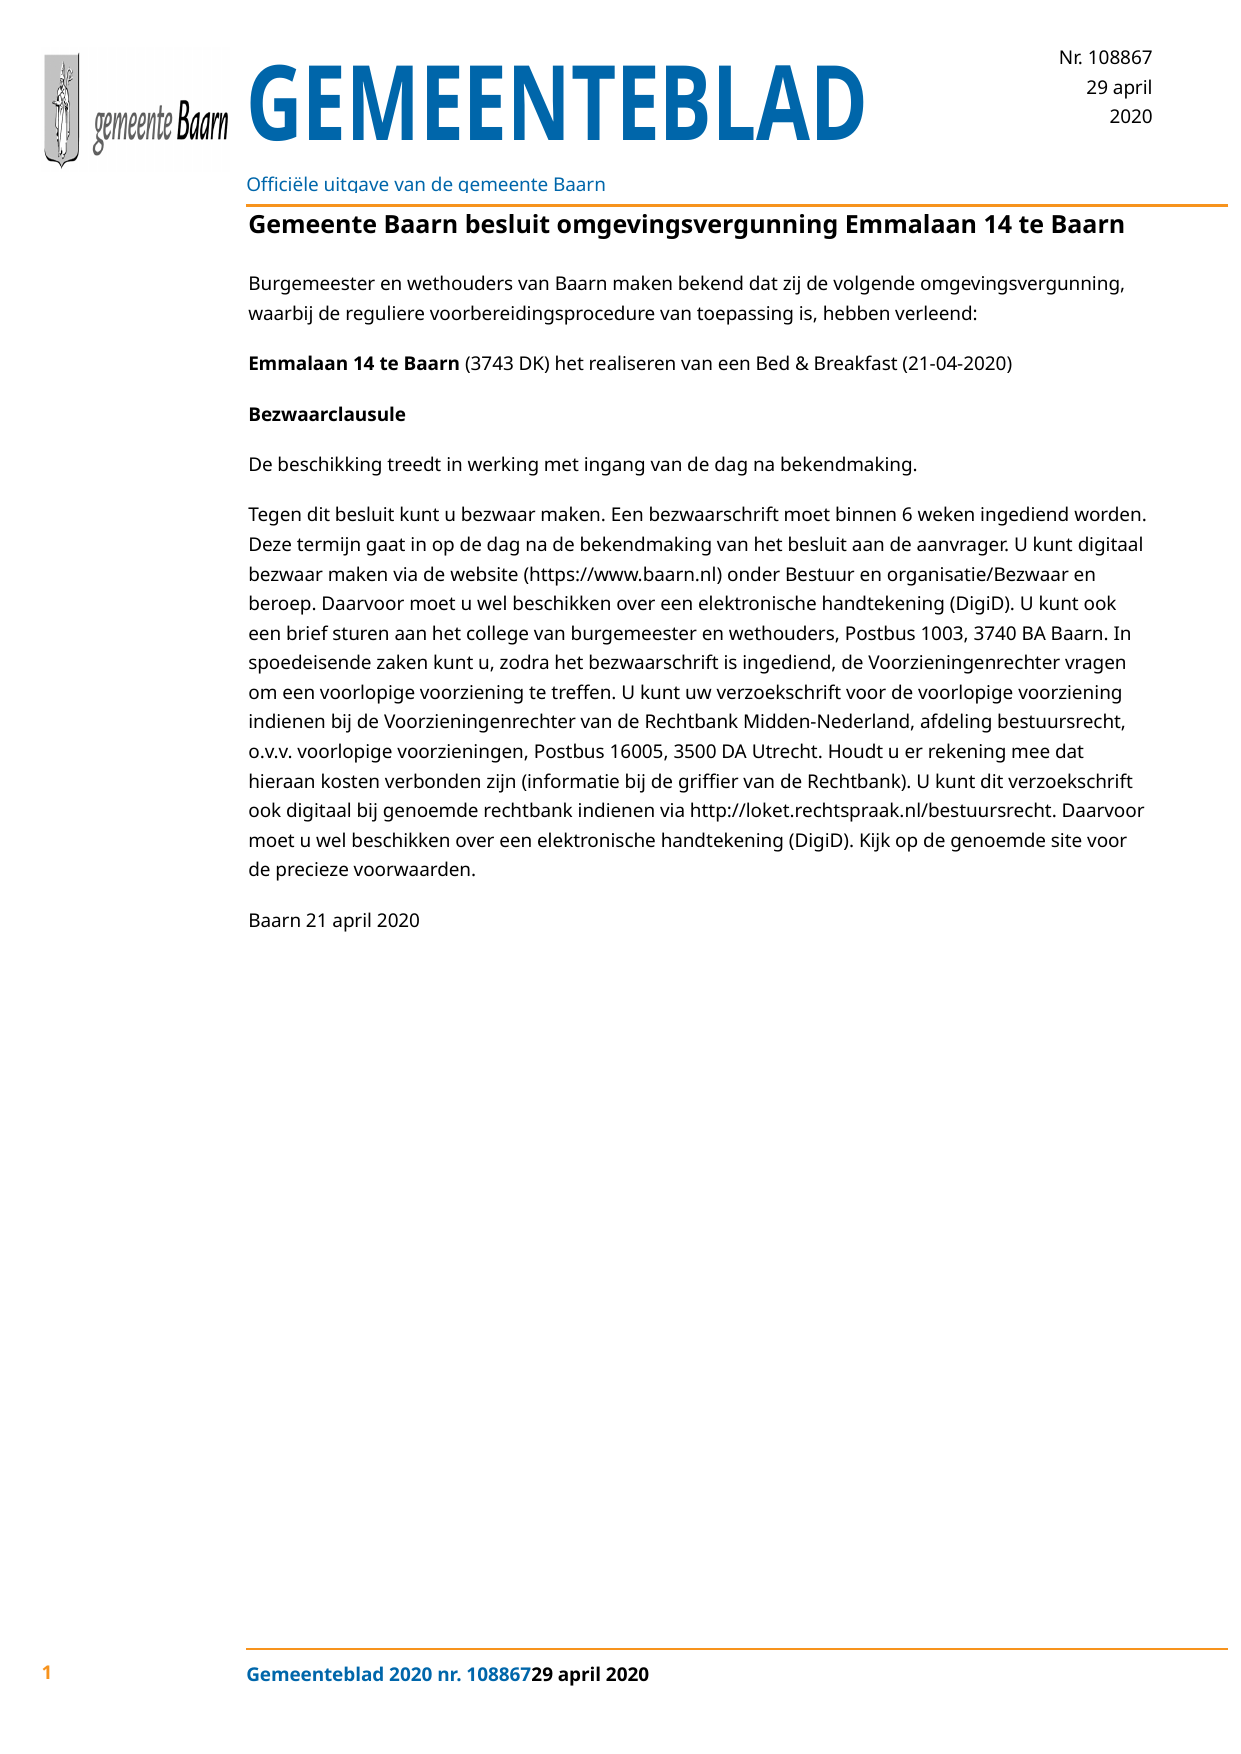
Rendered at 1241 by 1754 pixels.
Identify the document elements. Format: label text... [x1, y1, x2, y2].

picture [41, 47, 231, 172]
text De beschikking treedt in werking met ingang van de dag na bekendmaking. [248, 451, 1152, 477]
text Gemeente Baarn besluit omgevingsvergunning Emmalaan 14 te Baarn [248, 207, 1152, 241]
text Bezwaarclausule [248, 401, 1152, 426]
text Emmalaan 14 te Baarn (3743 DK) het realiseren van een Bed & Breakfast (21-04-2020) [248, 350, 1152, 376]
text Burgemeester en wethouders van Baarn maken bekend dat zij de volgende omgevingsvergunning, waarbij de reguliere voorbereidingsprocedure van toepassing is, hebben verleend: [248, 270, 1152, 326]
text Baarn 21 april 2020 [248, 907, 1152, 933]
text Tegen dit besluit kunt u bezwaar maken. Een bezwaarschrift moet binnen 6 weken ingediend worden. Deze termijn gaat in op de dag na de bekendmaking van het besluit aan de aanvrager. U kunt digitaal bezwaar maken via de website (https://www.baarn.nl) onder Bestuur en organisatie/Bezwaar en beroep. Daarvoor moet u wel beschikken over een elektronische handtekening (DigiD). U kunt ook een brief sturen aan het college van burgemeester en wethouders, Postbus 1003, 3740 BA Baarn. In spoedeisende zaken kunt u, zodra het bezwaarschrift is ingediend, de Voorzieningenrechter vragen om een voorlopige voorziening te treffen. U kunt uw verzoekschrift voor de voorlopige voorziening indienen bij de Voorzieningenrechter van de Rechtbank Midden-Nederland, afdeling bestuursrecht, o.v.v. voorlopige voorzieningen, Postbus 16005, 3500 DA Utrecht. Houdt u er rekening mee dat hieraan kosten verbonden zijn (informatie bij de griffier van de Rechtbank). U kunt dit verzoekschrift ook digitaal bij genoemde rechtbank indienen via http://loket.rechtspraak.nl/bestuursrecht. Daarvoor moet u wel beschikken over een elektronische handtekening (DigiD). Kijk op de genoemde site voor de precieze voorwaarden. [248, 502, 1152, 882]
